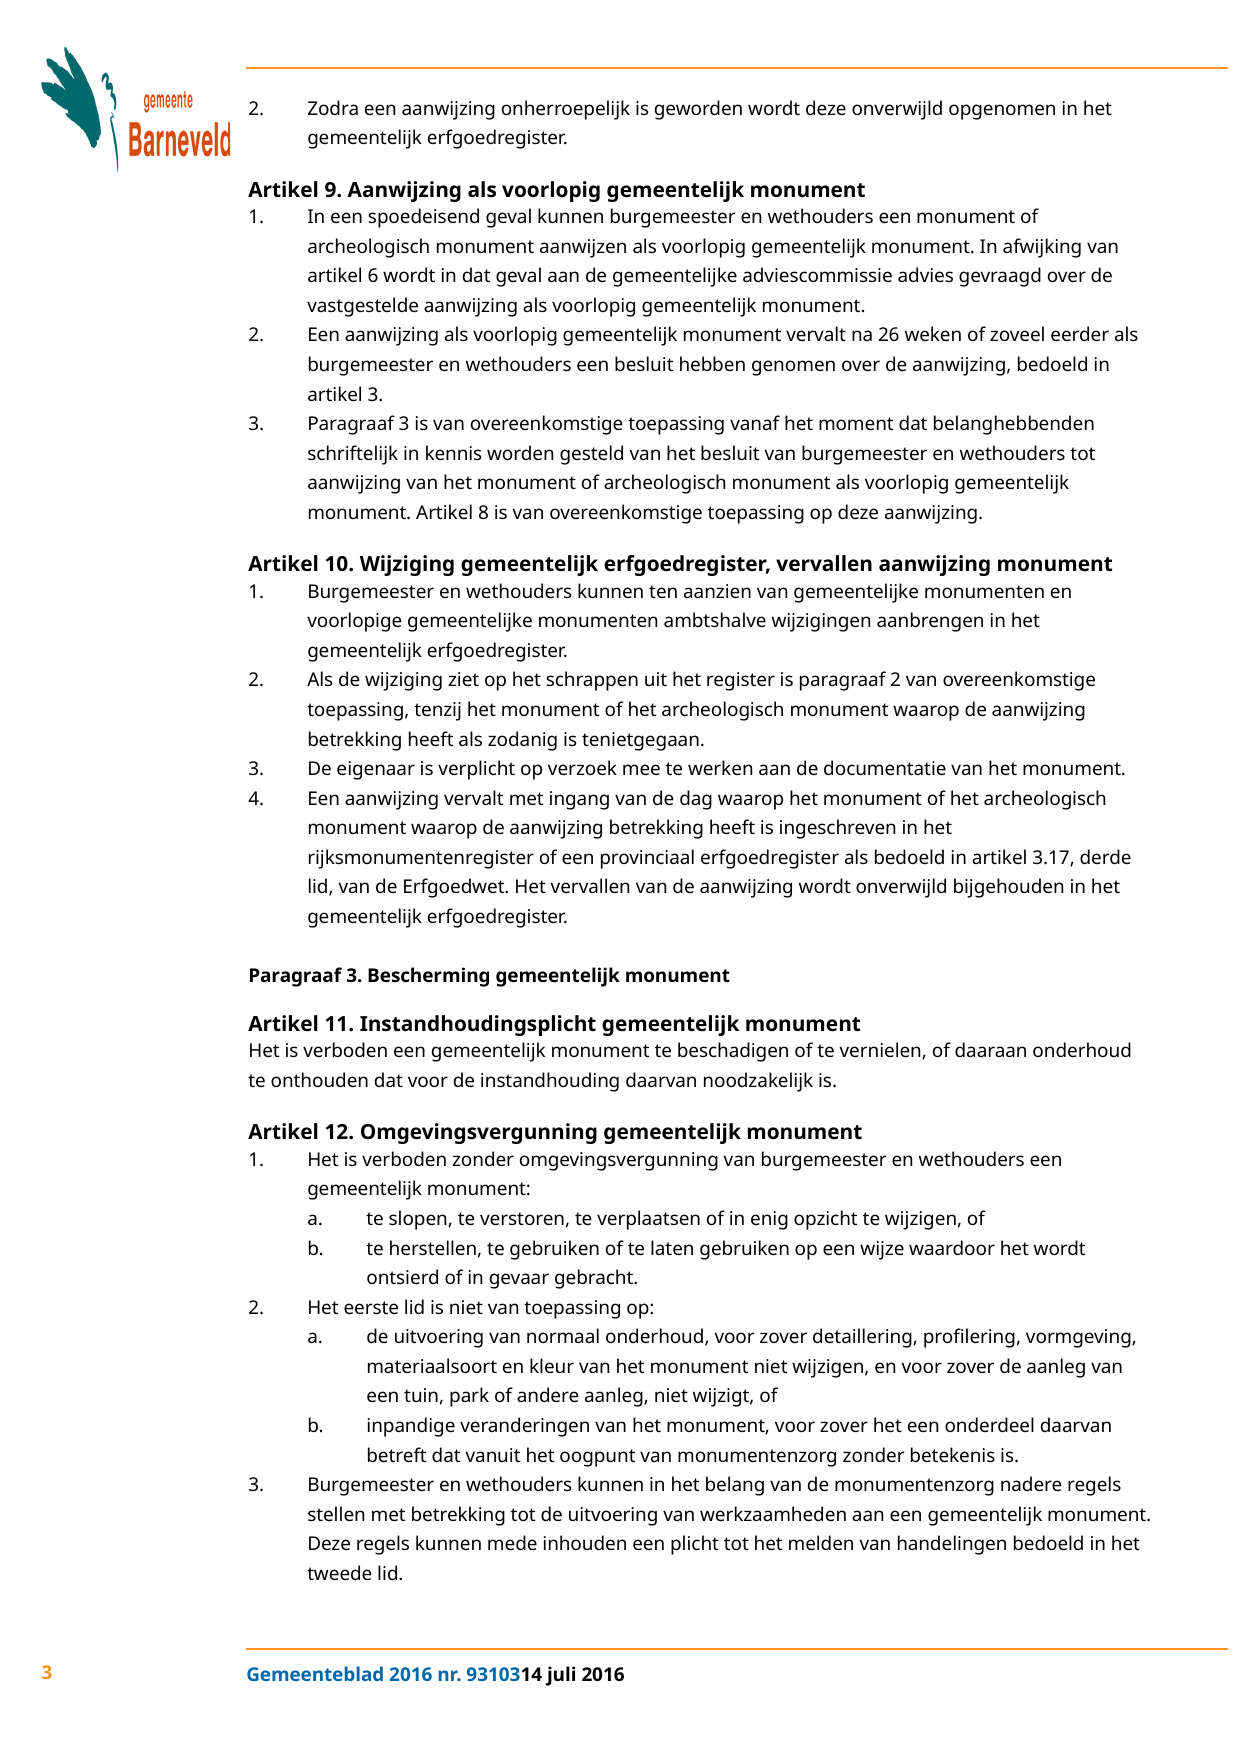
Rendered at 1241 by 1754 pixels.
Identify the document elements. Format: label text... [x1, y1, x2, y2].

list Paragraaf 3 is van overeenkomstige toepassing vanaf het moment dat belanghebbenden schriftelijk in kennis worden gesteld van het besluit van burgemeester en wethouders tot aanwijzing van het monument of archeologisch monument als voorlopig gemeentelijk monument. Artikel 8 is van overeenkomstige toepassing op deze aanwijzing. [248, 410, 1152, 525]
list Een aanwijzing als voorlopig gemeentelijk monument vervalt na 26 weken of zoveel eerder als burgemeester en wethouders een besluit hebben genomen over de aanwijzing, bedoeld in artikel 3. [248, 322, 1152, 406]
list te herstellen, te gebruiken of te laten gebruiken op een wijze waardoor het wordt ontsierd of in gevaar gebracht. [307, 1235, 1152, 1290]
text Het is verboden een gemeentelijk monument te beschadigen of te vernielen, of daaraan onderhoud te onthouden dat voor de instandhouding daarvan noodzakelijk is. [248, 1037, 1152, 1093]
list Als de wijziging ziet op het schrappen uit het register is paragraaf 2 van overeenkomstige toepassing, tenzij het monument of het archeologisch monument waarop de aanwijzing betrekking heeft als zodanig is tenietgegaan. [248, 667, 1152, 752]
list de uitvoering van normaal onderhoud, voor zover detaillering, profilering, vormgeving, materiaalsoort en kleur van het monument niet wijzigen, en voor zover de aanleg van een tuin, park of andere aanleg, niet wijzigt, of [307, 1323, 1152, 1408]
list Een aanwijzing vervalt met ingang van de dag waarop het monument of het archeologisch monument waarop de aanwijzing betrekking heeft is ingeschreven in het rijksmonumentenregister of een provinciaal erfgoedregister als bedoeld in artikel 3.17, derde lid, van de Erfgoedwet. Het vervallen van de aanwijzing wordt onverwijld bijgehouden in het gemeentelijk erfgoedregister. [248, 785, 1152, 929]
list Burgemeester en wethouders kunnen in het belang van de monumentenzorg nadere regels stellen met betrekking tot de uitvoering van werkzaamheden aan een gemeentelijk monument. Deze regels kunnen mede inhouden een plicht tot het melden van handelingen bedoeld in het tweede lid. [248, 1471, 1152, 1586]
text Artikel 9. Aanwijzing als voorlopig gemeentelijk monument [248, 175, 1152, 203]
text Artikel 12. Omgevingsvergunning gemeentelijk monument [248, 1117, 1152, 1146]
list Het eerste lid is niet van toepassing op: [248, 1294, 1152, 1319]
text Artikel 10. Wijziging gemeentelijk erfgoedregister, vervallen aanwijzing monument [248, 549, 1152, 578]
list Burgemeester en wethouders kunnen ten aanzien van gemeentelijke monumenten en voorlopige gemeentelijke monumenten ambtshalve wijzigingen aanbrengen in het gemeentelijk erfgoedregister. [248, 578, 1152, 663]
text Paragraaf 3. Bescherming gemeentelijk monument [248, 962, 1152, 988]
list te slopen, te verstoren, te verplaatsen of in enig opzicht te wijzigen, of [307, 1205, 1152, 1231]
list De eigenaar is verplicht op verzoek mee te werken aan de documentatie van het monument. [248, 755, 1152, 781]
text Artikel 11. Instandhoudingsplicht gemeentelijk monument [248, 1009, 1152, 1037]
picture [41, 47, 231, 172]
list inpandige veranderingen van het monument, voor zover het een onderdeel daarvan betreft dat vanuit het oogpunt van monumentenzorg zonder betekenis is. [307, 1412, 1152, 1467]
list In een spoedeisend geval kunnen burgemeester en wethouders een monument of archeologisch monument aanwijzen als voorlopig gemeentelijk monument. In afwijking van artikel 6 wordt in dat geval aan de gemeentelijke adviescommissie advies gevraagd over de vastgestelde aanwijzing als voorlopig gemeentelijk monument. [248, 203, 1152, 318]
list Het is verboden zonder omgevingsvergunning van burgemeester en wethouders een gemeentelijk monument: [248, 1146, 1152, 1201]
list Zodra een aanwijzing onherroepelijk is geworden wordt deze onverwijld opgenomen in het gemeentelijk erfgoedregister. [248, 95, 1152, 150]
